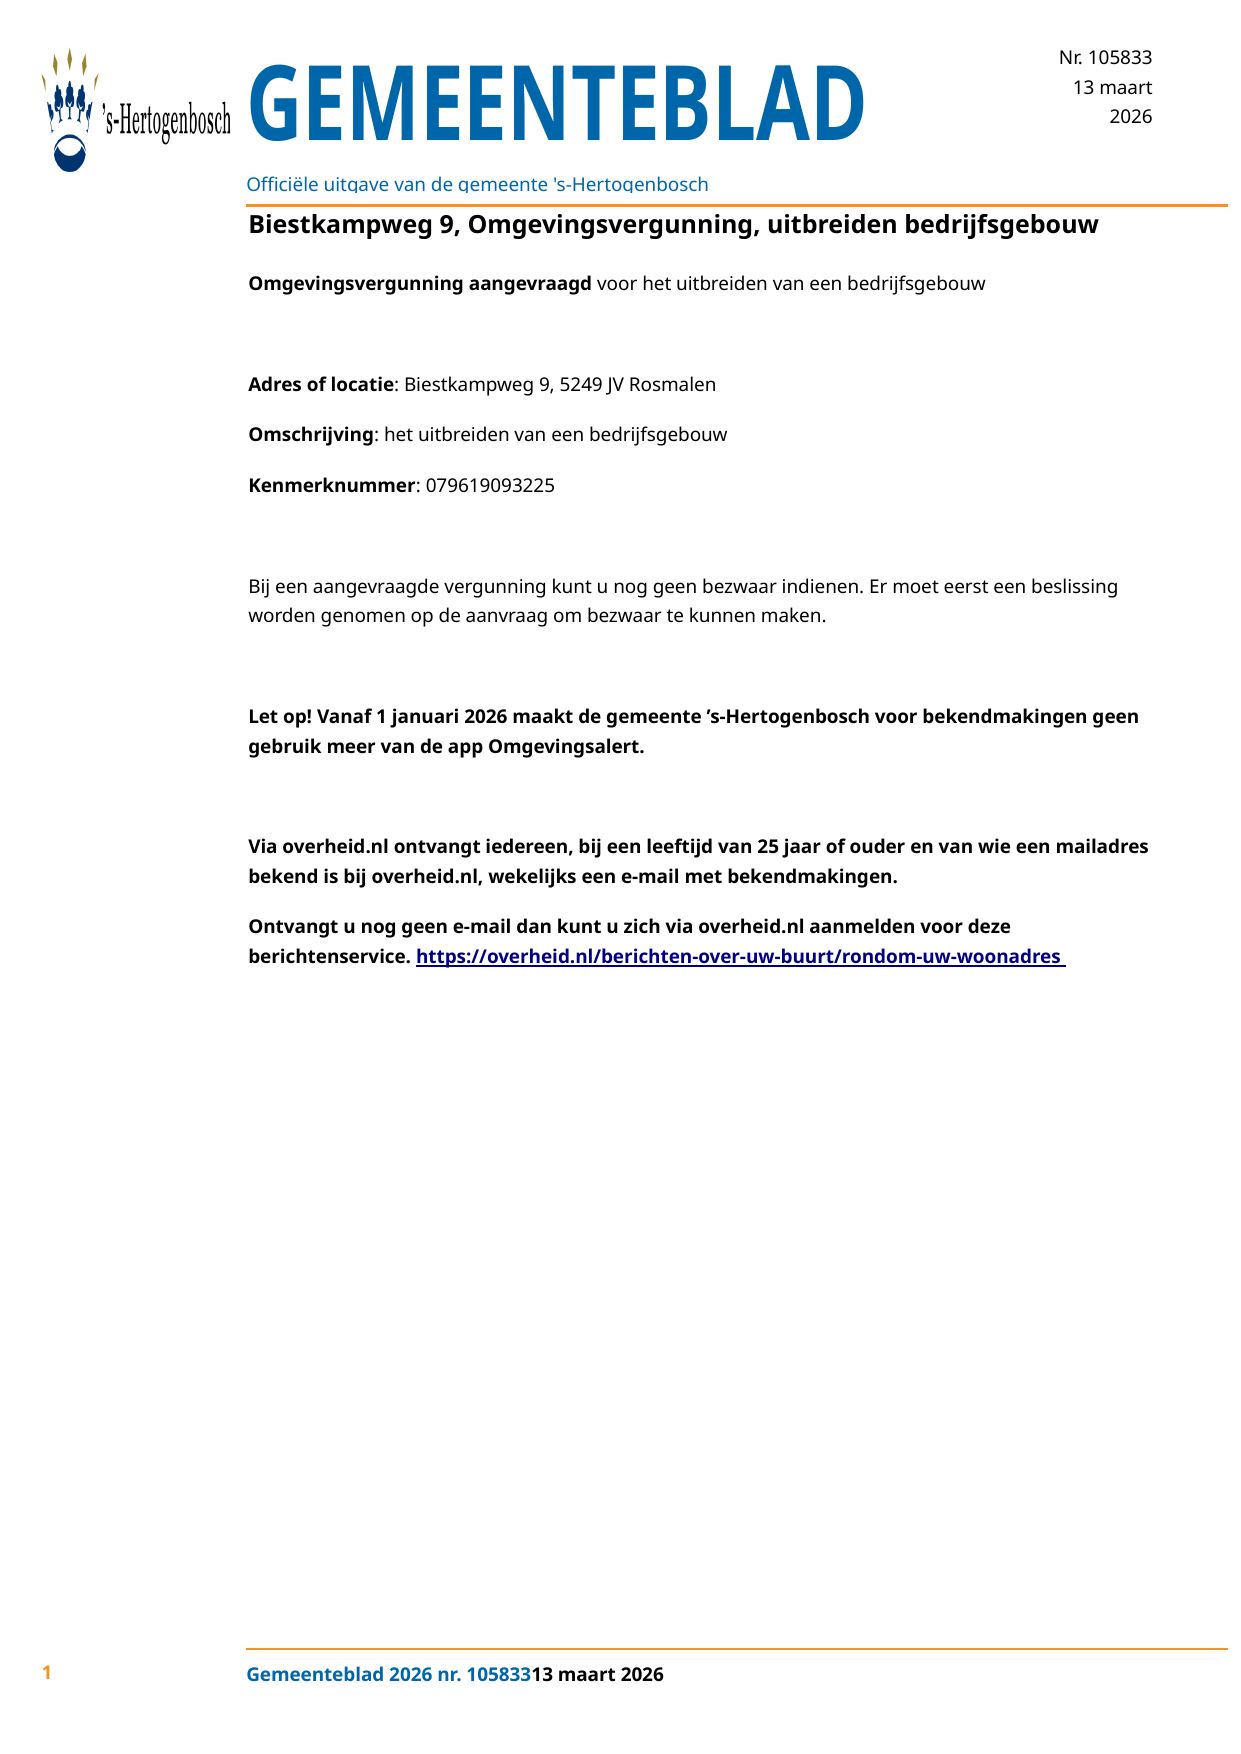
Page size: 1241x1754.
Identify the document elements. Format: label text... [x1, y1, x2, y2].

picture [41, 47, 231, 172]
text Let op! Vanaf 1 januari 2026 maakt de gemeente ’s-Hertogenbosch voor bekendmakingen geen gebruik meer van de app Omgevingsalert. [248, 703, 1152, 758]
text Ontvangt u nog geen e-mail dan kunt u zich via overheid.nl aanmelden voor deze berichtenservice. https://overheid.nl/berichten-over-uw-buurt/rondom-uw-woonadres [248, 914, 1152, 969]
text Biestkampweg 9, Omgevingsvergunning, uitbreiden bedrijfsgebouw [248, 207, 1152, 241]
text Kenmerknummer: 079619093225 [248, 472, 1152, 498]
text Via overheid.nl ontvangt iedereen, bij een leeftijd van 25 jaar of ouder en van wie een mailadres bekend is bij overheid.nl, wekelijks een e-mail met bekendmakingen. [248, 834, 1152, 889]
text Omgevingsvergunning aangevraagd voor het uitbreiden van een bedrijfsgebouw [248, 270, 1152, 296]
text Adres of locatie: Biestkampweg 9, 5249 JV Rosmalen [248, 371, 1152, 397]
text Bij een aangevraagde vergunning kunt u nog geen bezwaar indienen. Er moet eerst een beslissing worden genomen op de aanvraag om bezwaar te kunnen maken. [248, 573, 1152, 628]
text Omschrijving: het uitbreiden van een bedrijfsgebouw [248, 422, 1152, 447]
